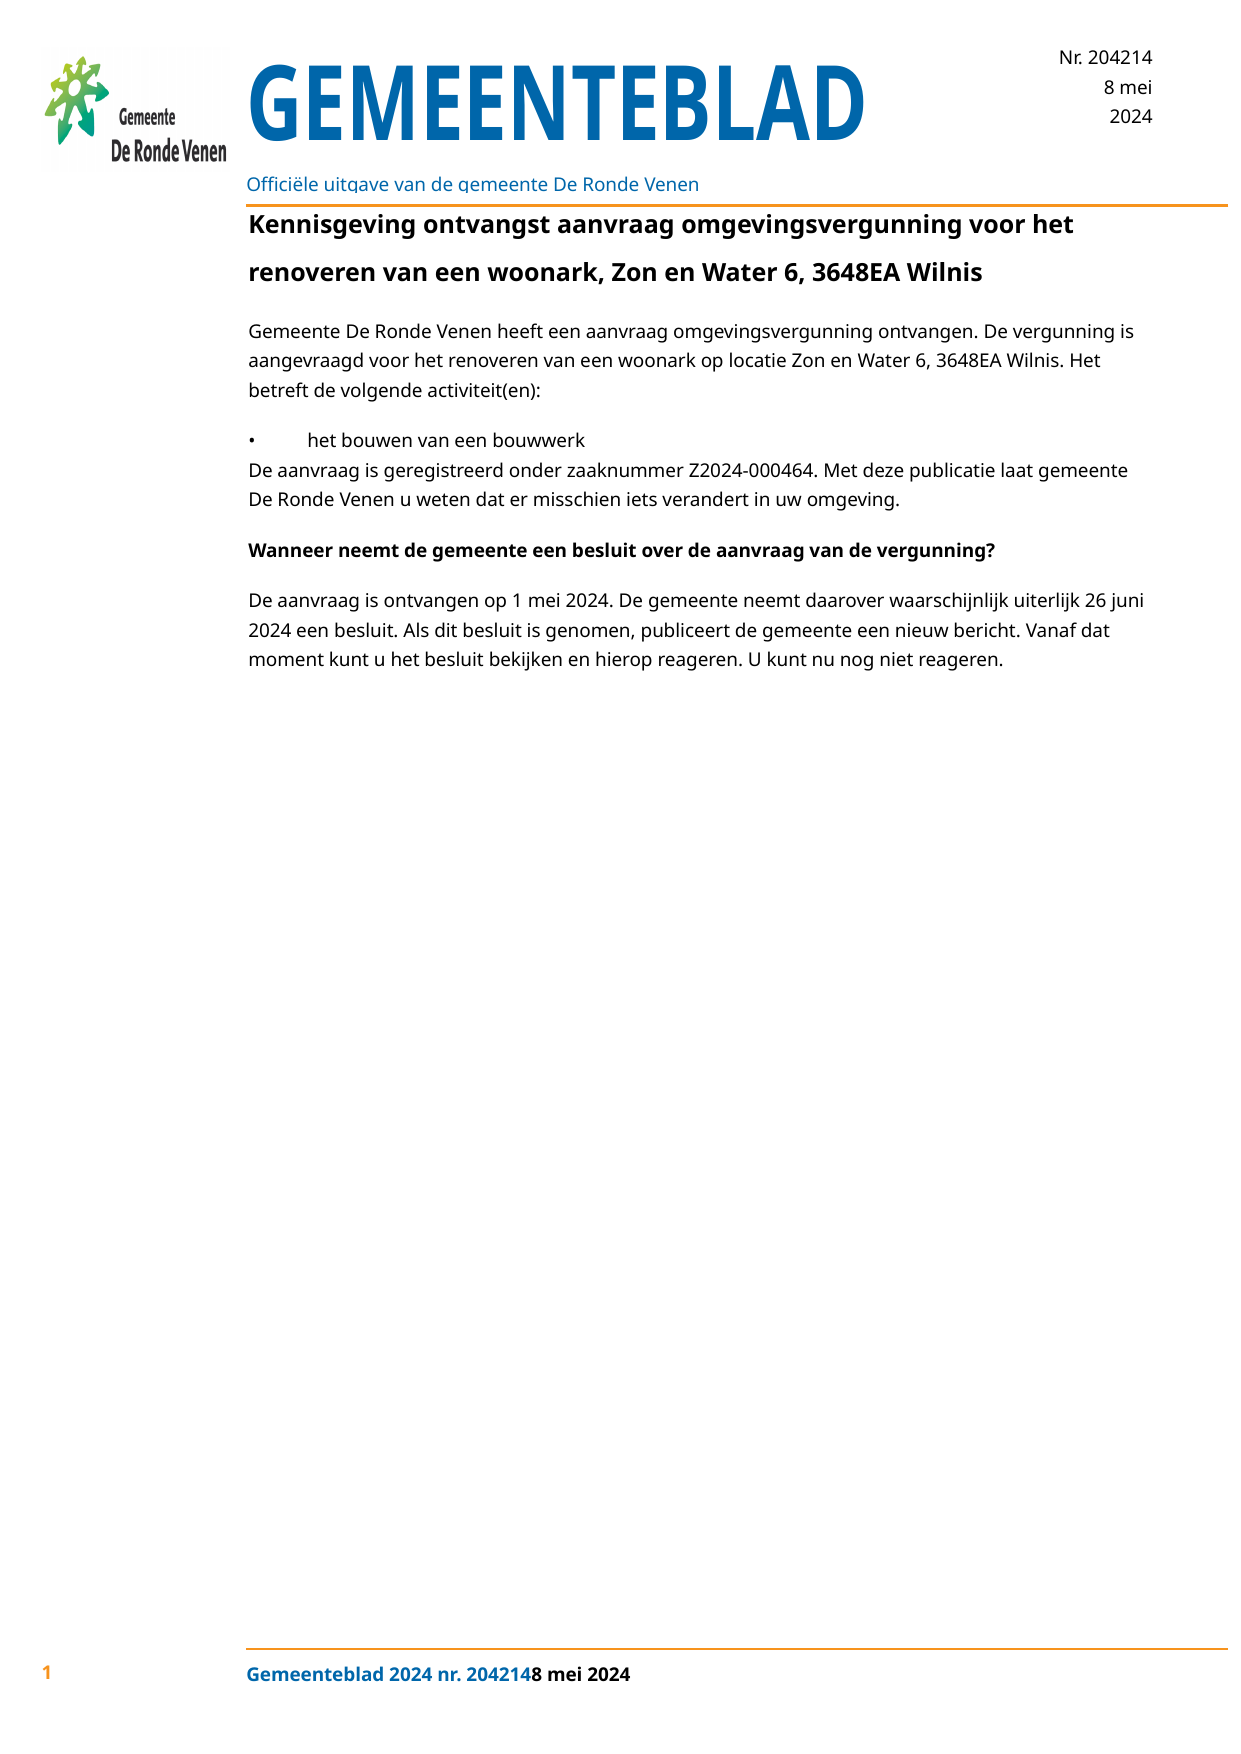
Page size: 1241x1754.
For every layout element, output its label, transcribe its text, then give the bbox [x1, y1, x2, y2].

text De aanvraag is geregistreerd onder zaaknummer Z2024-000464. Met deze publicatie laat gemeente De Ronde Venen u weten dat er misschien iets verandert in uw omgeving. [248, 457, 1152, 512]
text Wanneer neemt de gemeente een besluit over de aanvraag van de vergunning? [248, 537, 1152, 563]
text Kennisgeving ontvangst aanvraag omgevingsvergunning voor het renoveren van een woonark, Zon en Water 6, 3648EA Wilnis [248, 207, 1152, 288]
text Gemeente De Ronde Venen heeft een aanvraag omgevingsvergunning ontvangen. De vergunning is aangevraagd voor het renoveren van een woonark op locatie Zon en Water 6, 3648EA Wilnis. Het betreft de volgende activiteit(en): [248, 318, 1152, 403]
list het bouwen van een bouwwerk [248, 427, 1152, 453]
picture [41, 47, 231, 172]
text De aanvraag is ontvangen op 1 mei 2024. De gemeente neemt daarover waarschijnlijk uiterlijk 26 juni 2024 een besluit. Als dit besluit is genomen, publiceert de gemeente een nieuw bericht. Vanaf dat moment kunt u het besluit bekijken en hierop reageren. U kunt nu nog niet reageren. [248, 587, 1152, 672]
